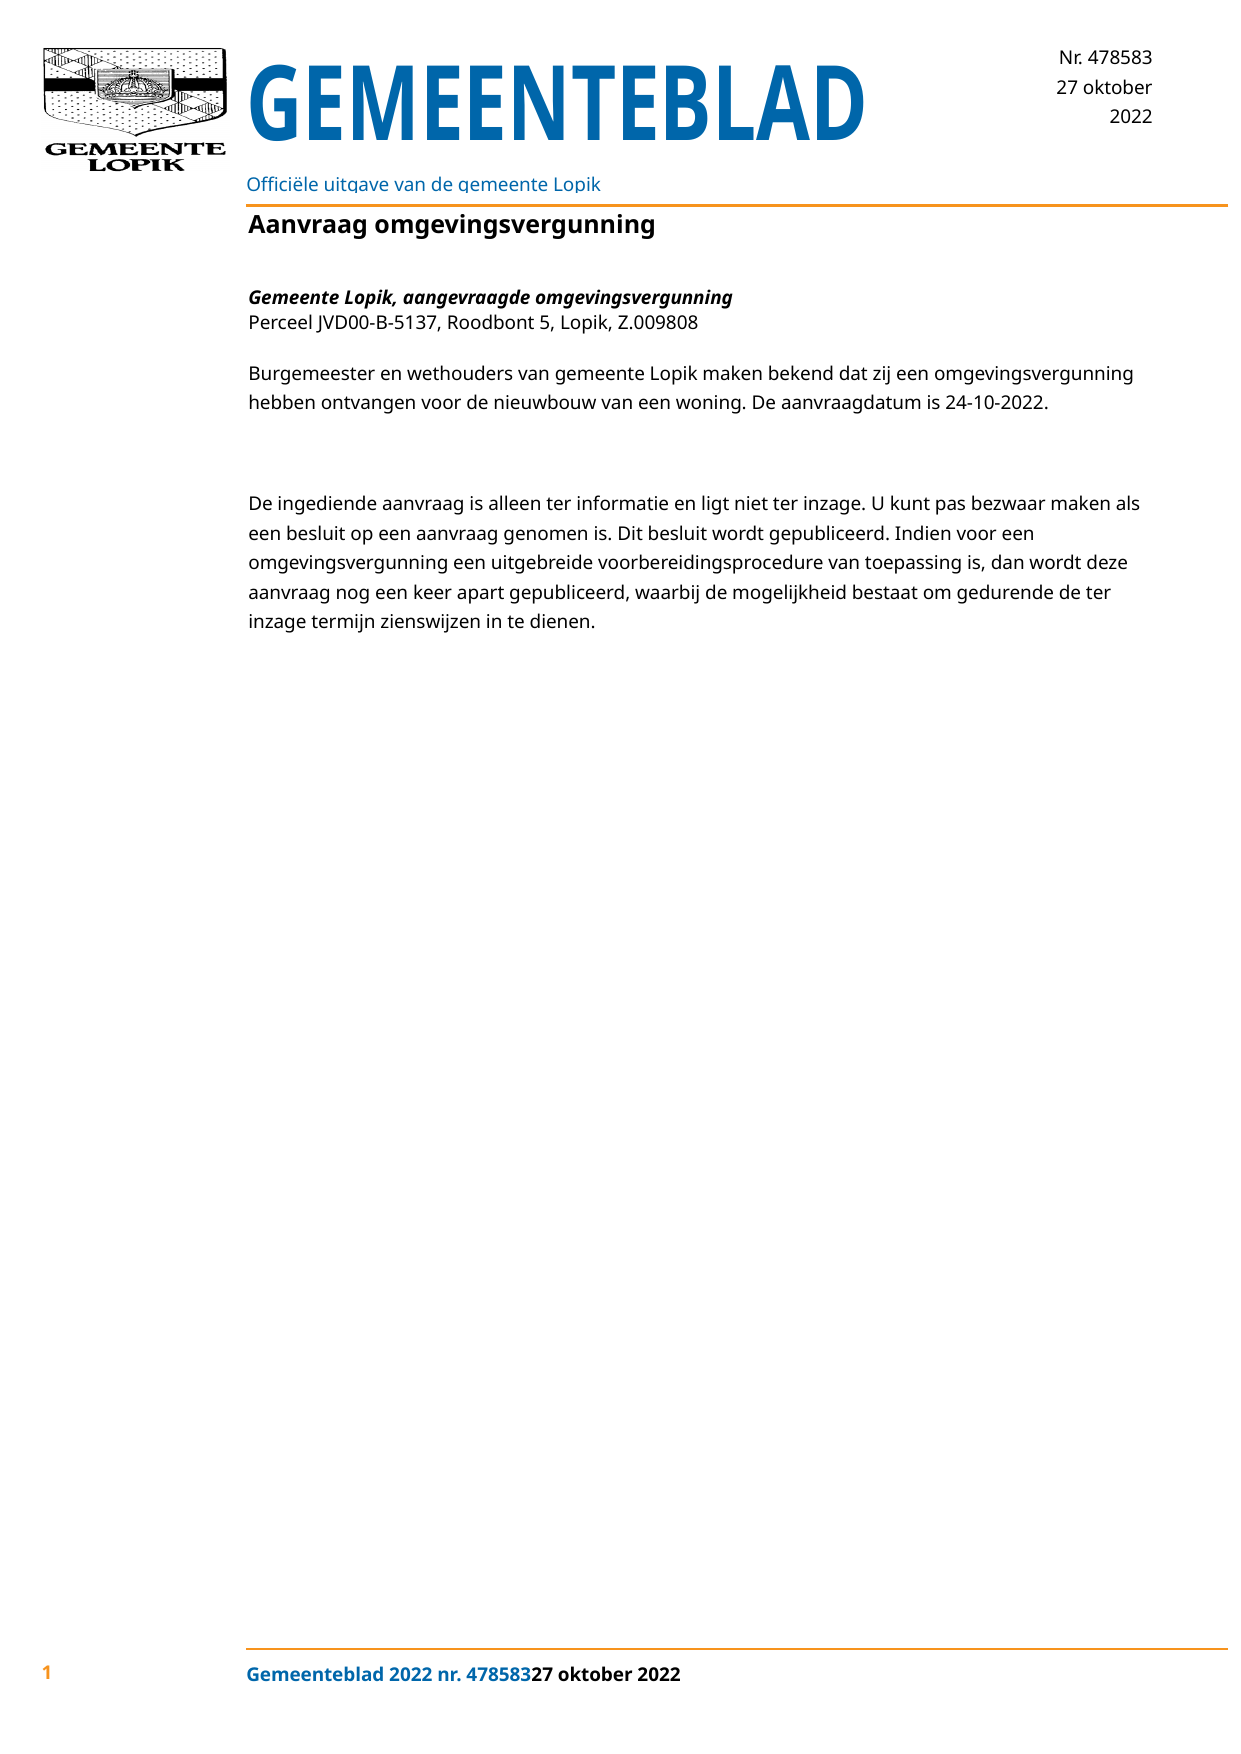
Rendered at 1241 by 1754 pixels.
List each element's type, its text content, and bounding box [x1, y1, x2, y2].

text Gemeente Lopik, aangevraagde omgevingsvergunning [248, 284, 1152, 309]
text Burgemeester en wethouders van gemeente Lopik maken bekend dat zij een omgevingsvergunning hebben ontvangen voor de nieuwbouw van een woning. De aanvraagdatum is 24-10-2022. [248, 360, 1152, 415]
text Perceel JVD00-B-5137, Roodbont 5, Lopik, Z.009808 [248, 309, 1152, 335]
text De ingediende aanvraag is alleen ter informatie en ligt niet ter inzage. U kunt pas bezwaar maken als een besluit op een aanvraag genomen is. Dit besluit wordt gepubliceerd. Indien voor een omgevingsvergunning een uitgebreide voorbereidingsprocedure van toepassing is, dan wordt deze aanvraag nog een keer apart gepubliceerd, waarbij de mogelijkheid bestaat om gedurende de ter inzage termijn zienswijzen in te dienen. [248, 490, 1152, 634]
picture [41, 47, 231, 172]
text Aanvraag omgevingsvergunning [248, 207, 1152, 241]
